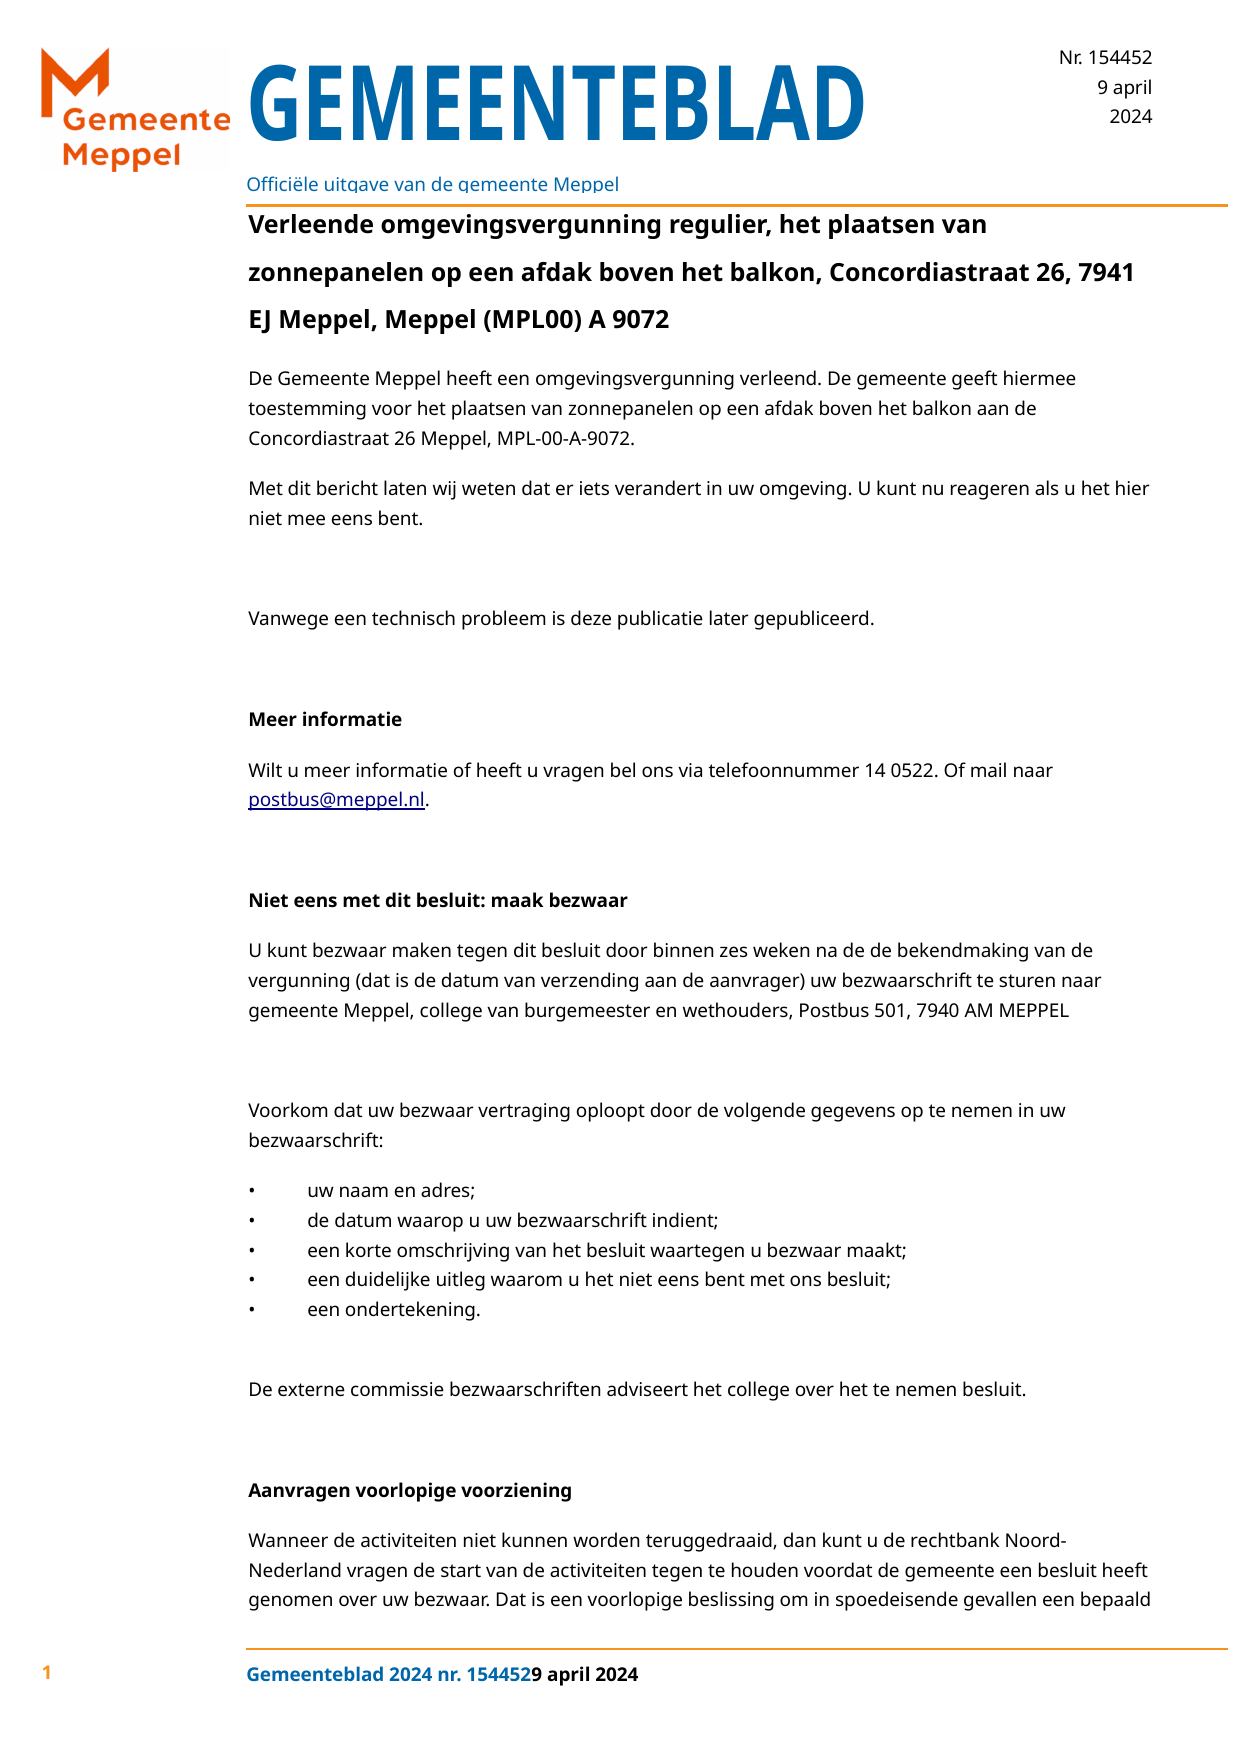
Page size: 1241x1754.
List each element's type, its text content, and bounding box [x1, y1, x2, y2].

list een duidelijke uitleg waarom u het niet eens bent met ons besluit; [248, 1266, 1152, 1292]
text Verleende omgevingsvergunning regulier, het plaatsen van zonnepanelen op een afdak boven het balkon, Concordiastraat 26, 7941 EJ Meppel, Meppel (MPL00) A 9072 [248, 207, 1152, 336]
list de datum waarop u uw bezwaarschrift indient; [248, 1207, 1152, 1233]
text De Gemeente Meppel heeft een omgevingsvergunning verleend. De gemeente geeft hiermee toestemming voor het plaatsen van zonnepanelen op een afdak boven het balkon aan de Concordiastraat 26 Meppel, MPL-00-A-9072. [248, 366, 1152, 450]
text De externe commissie bezwaarschriften adviseert het college over het te nemen besluit. [248, 1376, 1152, 1402]
picture [41, 47, 231, 172]
text Niet eens met dit besluit: maak bezwaar [248, 887, 1152, 913]
text Meer informatie [248, 706, 1152, 732]
text Wanneer de activiteiten niet kunnen worden teruggedraaid, dan kunt u de rechtbank Noord-Nederland vragen de start van de activiteiten tegen te houden voordat de gemeente een besluit heeft genomen over uw bezwaar. Dat is een voorlopige beslissing om in spoedeisende gevallen een bepaald [248, 1527, 1152, 1612]
text Wilt u meer informatie of heeft u vragen bel ons via telefoonnummer 14 0522. Of mail naar postbus@meppel.nl. [248, 757, 1152, 812]
list uw naam en adres; [248, 1178, 1152, 1203]
text Voorkom dat uw bezwaar vertraging oploopt door de volgende gegevens op te nemen in uw bezwaarschrift: [248, 1098, 1152, 1153]
list een korte omschrijving van het besluit waartegen u bezwaar maakt; [248, 1237, 1152, 1262]
text Vanwege een technisch probleem is deze publicatie later gepubliceerd. [248, 606, 1152, 631]
text Aanvragen voorlopige voorziening [248, 1477, 1152, 1502]
list een ondertekening. [248, 1296, 1152, 1322]
text U kunt bezwaar maken tegen dit besluit door binnen zes weken na de de bekendmaking van de vergunning (dat is de datum van verzending aan de aanvrager) uw bezwaarschrift te sturen naar gemeente Meppel, college van burgemeester en wethouders, Postbus 501, 7940 AM MEPPEL [248, 938, 1152, 1022]
text Met dit bericht laten wij weten dat er iets verandert in uw omgeving. U kunt nu reageren als u het hier niet mee eens bent. [248, 475, 1152, 530]
